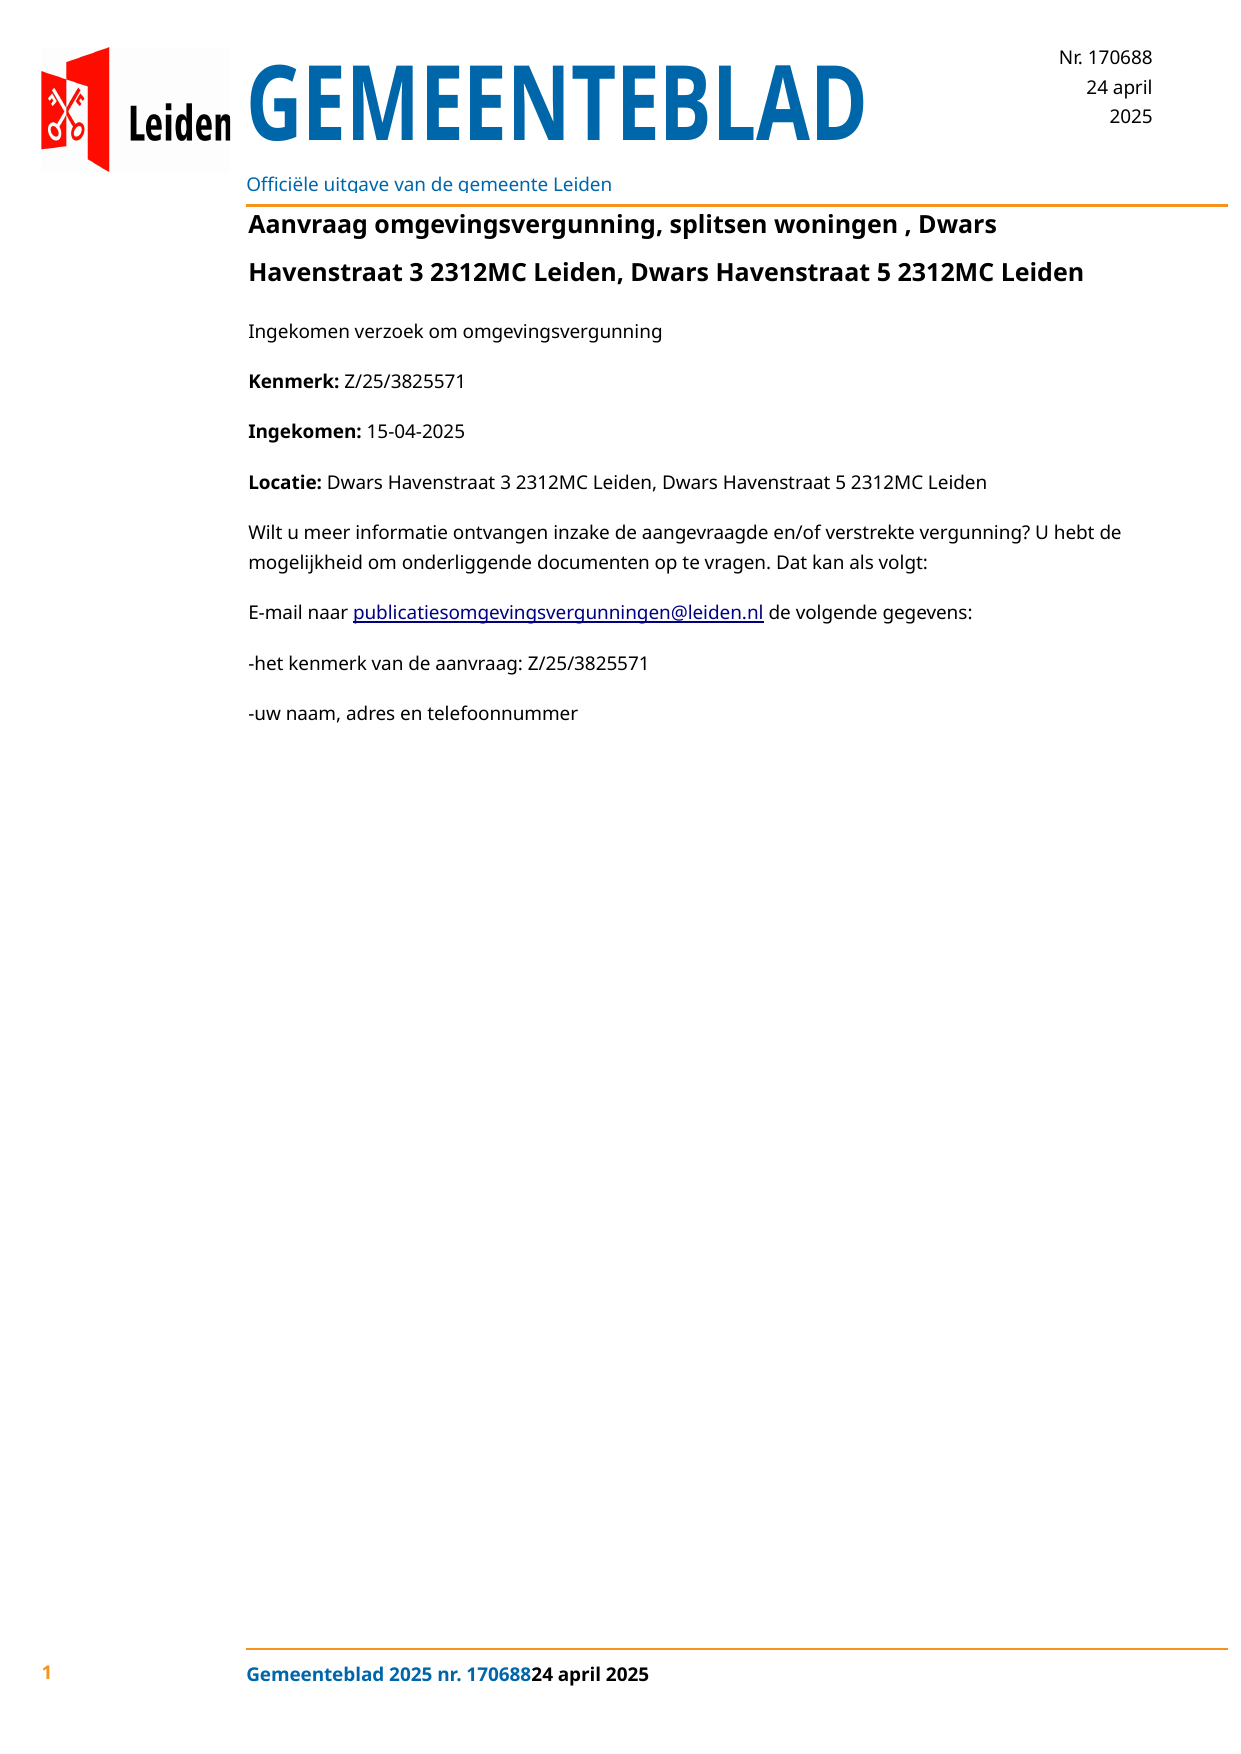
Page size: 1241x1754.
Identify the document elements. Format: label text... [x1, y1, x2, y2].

picture [41, 47, 231, 172]
text Ingekomen verzoek om omgevingsvergunning [248, 318, 1152, 344]
text Kenmerk: Z/25/3825571 [248, 368, 1152, 394]
text E-mail naar publicatiesomgevingsvergunningen@leiden.nl de volgende gegevens: [248, 599, 1152, 625]
text -uw naam, adres en telefoonnummer [248, 700, 1152, 726]
text Aanvraag omgevingsvergunning, splitsen woningen , Dwars Havenstraat 3 2312MC Leiden, Dwars Havenstraat 5 2312MC Leiden [248, 207, 1152, 288]
text Ingekomen: 15-04-2025 [248, 419, 1152, 444]
text -het kenmerk van de aanvraag: Z/25/3825571 [248, 650, 1152, 676]
text Locatie: Dwars Havenstraat 3 2312MC Leiden, Dwars Havenstraat 5 2312MC Leiden [248, 469, 1152, 495]
text Wilt u meer informatie ontvangen inzake de aangevraagde en/of verstrekte vergunning? U hebt de mogelijkheid om onderliggende documenten op te vragen. Dat kan als volgt: [248, 519, 1152, 575]
